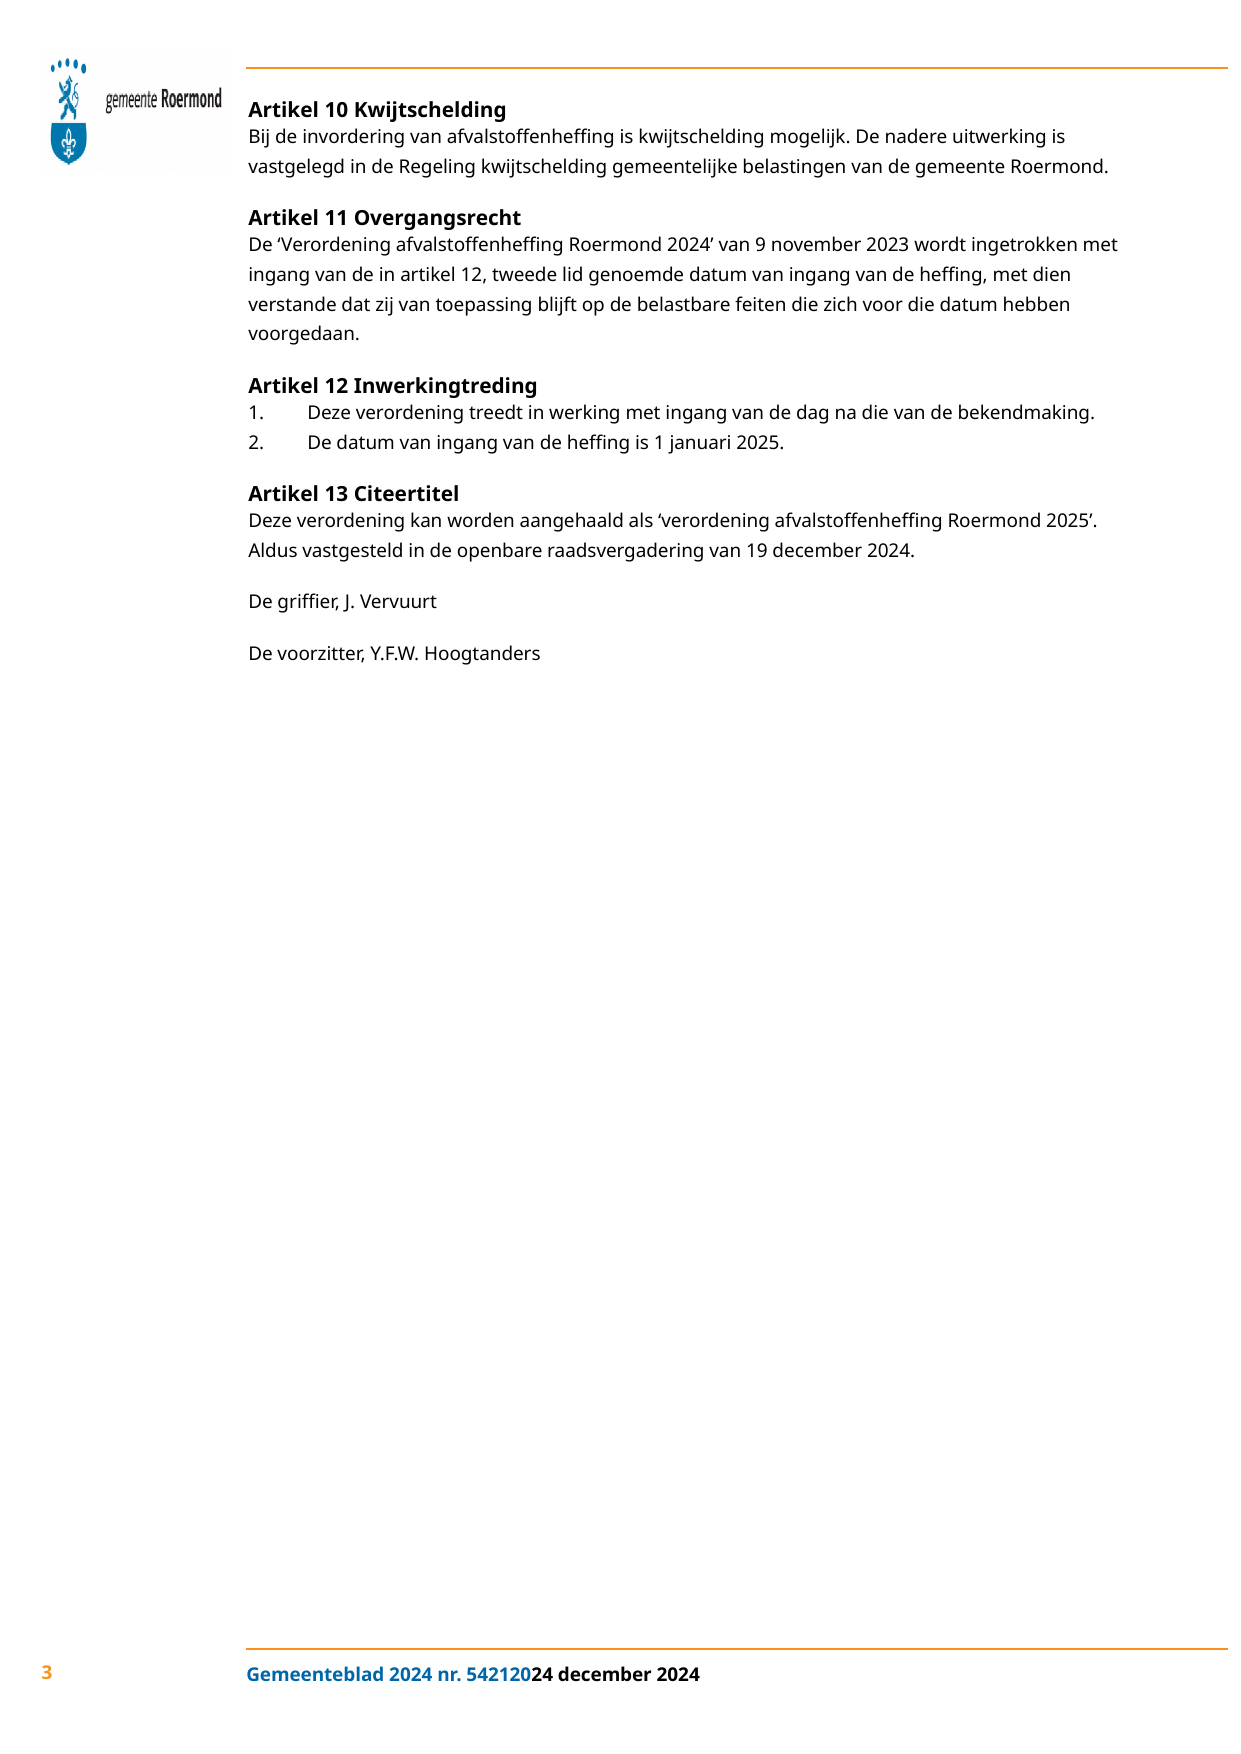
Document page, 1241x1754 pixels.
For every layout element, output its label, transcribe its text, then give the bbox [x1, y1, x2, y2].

picture [41, 47, 231, 172]
text Deze verordening kan worden aangehaald als ‘verordening afvalstoffenheffing Roermond 2025’. [248, 508, 1152, 533]
list De datum van ingang van de heffing is 1 januari 2025. [248, 429, 1152, 454]
text Artikel 13 Citeertitel [248, 479, 1152, 508]
list Deze verordening treedt in werking met ingang van de dag na die van de bekendmaking. [248, 399, 1152, 425]
text Artikel 10 Kwijtschelding [248, 95, 1152, 123]
text Artikel 11 Overgangsrecht [248, 203, 1152, 232]
text De voorzitter, Y.F.W. Hoogtanders [248, 640, 1152, 666]
text De ‘Verordening afvalstoffenheffing Roermond 2024’ van 9 november 2023 wordt ingetrokken met ingang van de in artikel 12, tweede lid genoemde datum van ingang van de heffing, met dien verstande dat zij van toepassing blijft op de belastbare feiten die zich voor die datum hebben voorgedaan. [248, 232, 1152, 346]
text Artikel 12 Inwerkingtreding [248, 371, 1152, 399]
text Aldus vastgesteld in de openbare raadsvergadering van 19 december 2024. [248, 537, 1152, 563]
text De griffier, J. Vervuurt [248, 589, 1152, 614]
text Bij de invordering van afvalstoffenheffing is kwijtschelding mogelijk. De nadere uitwerking is vastgelegd in de Regeling kwijtschelding gemeentelijke belastingen van de gemeente Roermond. [248, 123, 1152, 178]
